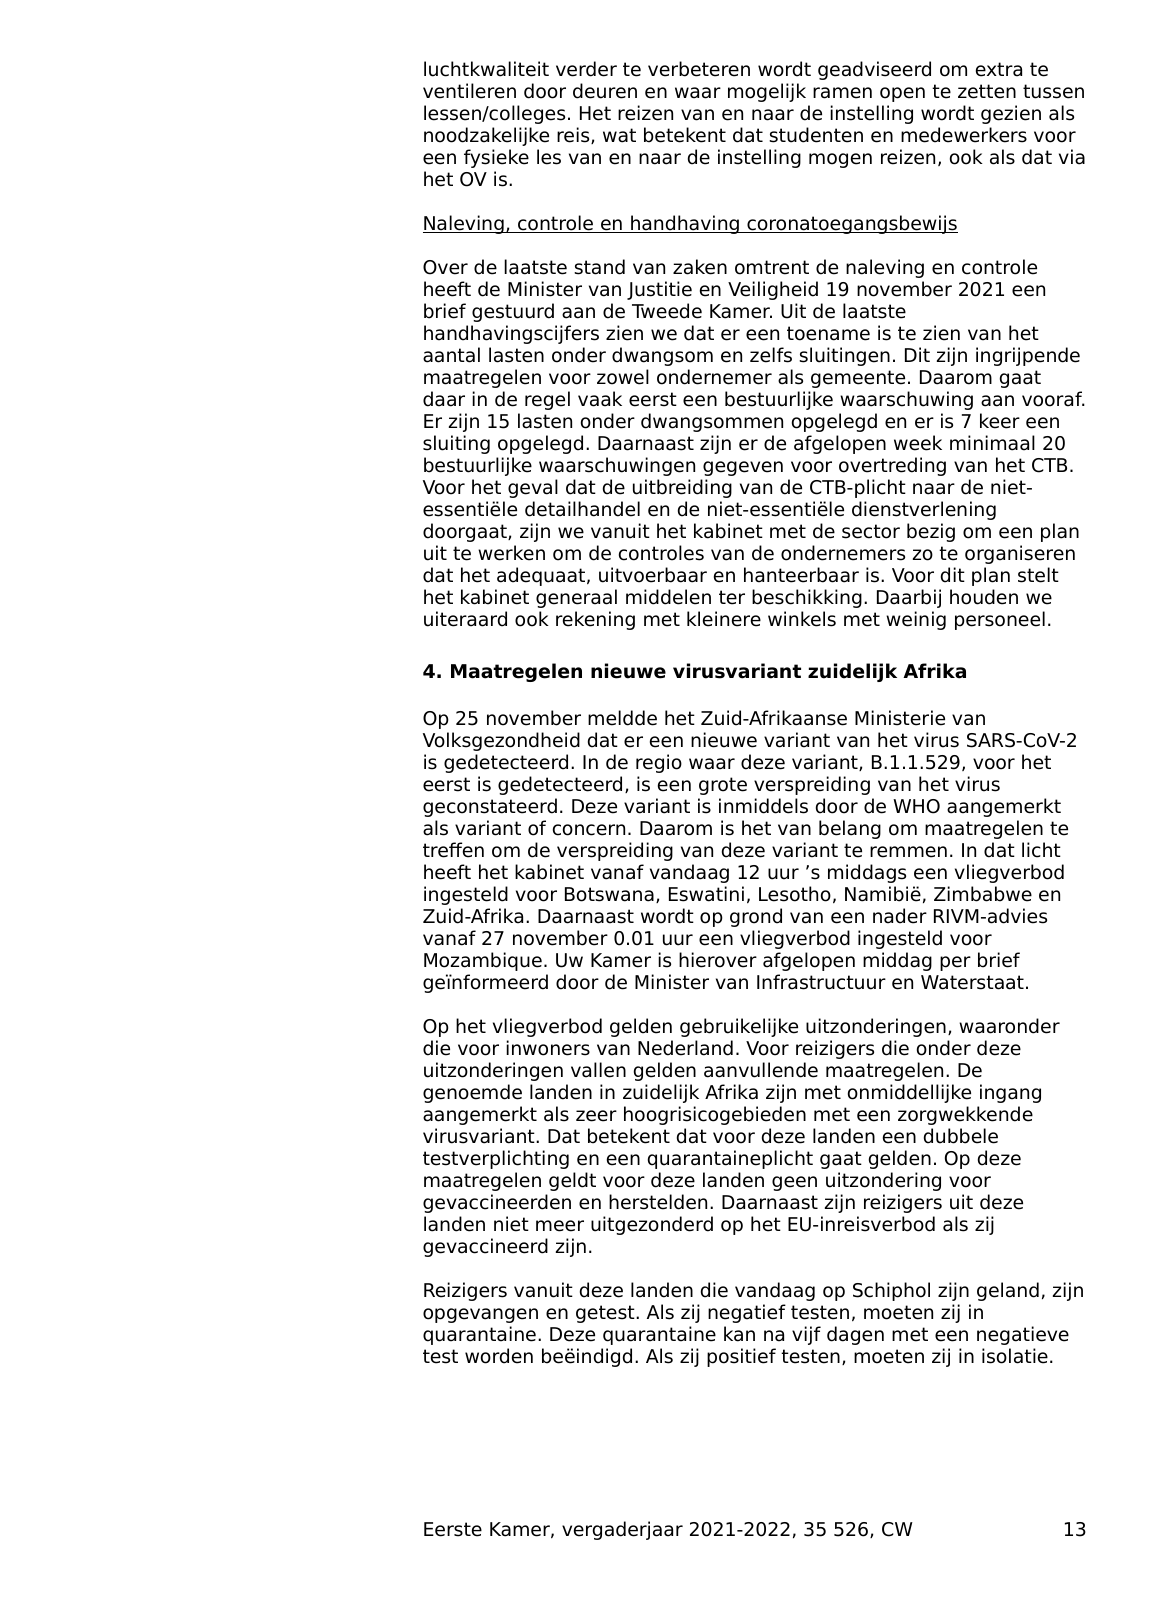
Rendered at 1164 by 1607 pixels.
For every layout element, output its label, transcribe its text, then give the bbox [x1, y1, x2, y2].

subtitle Naleving, controle en handhaving coronatoegangsbewijs [422, 213, 1087, 235]
text Op het vliegverbod gelden gebruikelijke uitzonderingen, waaronder die voor inwoners van Nederland. Voor reizigers die onder deze uitzonderingen vallen gelden aanvullende maatregelen. De genoemde landen in zuidelijk Afrika zijn met onmiddellijke ingang aangemerkt als zeer hoogrisicogebieden met een zorgwekkende virusvariant. Dat betekent dat voor deze landen een dubbele testverplichting en een quarantaineplicht gaat gelden. Op deze maatregelen geldt voor deze landen geen uitzondering voor gevaccineerden en herstelden. Daarnaast zijn reizigers uit deze landen niet meer uitgezonderd op het EU-inreisverbod als zij gevaccineerd zijn. [422, 1016, 1087, 1258]
text Over de laatste stand van zaken omtrent de naleving en controle heeft de Minister van Justitie en Veiligheid 19 november 2021 een brief gestuurd aan de Tweede Kamer. Uit de laatste handhavingscijfers zien we dat er een toename is te zien van het aantal lasten onder dwangsom en zelfs sluitingen. Dit zijn ingrijpende maatregelen voor zowel ondernemer als gemeente. Daarom gaat daar in de regel vaak eerst een bestuurlijke waarschuwing aan vooraf. Er zijn 15 lasten onder dwangsommen opgelegd en er is 7 keer een sluiting opgelegd. Daarnaast zijn er de afgelopen week minimaal 20 bestuurlijke waarschuwingen gegeven voor overtreding van het CTB. Voor het geval dat de uitbreiding van de CTB-plicht naar de niet-essentiële detailhandel en de niet-essentiële dienstverlening doorgaat, zijn we vanuit het kabinet met de sector bezig om een plan uit te werken om de controles van de ondernemers zo te organiseren dat het adequaat, uitvoerbaar en hanteerbaar is. Voor dit plan stelt het kabinet generaal middelen ter beschikking. Daarbij houden we uiteraard ook rekening met kleinere winkels met weinig personeel. [422, 257, 1087, 631]
text Reizigers vanuit deze landen die vandaag op Schiphol zijn geland, zijn opgevangen en getest. Als zij negatief testen, moeten zij in quarantaine. Deze quarantaine kan na vijf dagen met een negatieve test worden beëindigd. Als zij positief testen, moeten zij in isolatie. [422, 1280, 1087, 1368]
text luchtkwaliteit verder te verbeteren wordt geadviseerd om extra te ventileren door deuren en waar mogelijk ramen open te zetten tussen lessen/colleges. Het reizen van en naar de instelling wordt gezien als noodzakelijke reis, wat betekent dat studenten en medewerkers voor een fysieke les van en naar de instelling mogen reizen, ook als dat via het OV is. [422, 59, 1087, 191]
text Op 25 november meldde het Zuid-Afrikaanse Ministerie van Volksgezondheid dat er een nieuwe variant van het virus SARS-CoV-2 is gedetecteerd. In de regio waar deze variant, B.1.1.529, voor het eerst is gedetecteerd, is een grote verspreiding van het virus geconstateerd. Deze variant is inmiddels door de WHO aangemerkt als variant of concern. Daarom is het van belang om maatregelen te treffen om de verspreiding van deze variant te remmen. In dat licht heeft het kabinet vanaf vandaag 12 uur ’s middags een vliegverbod ingesteld voor Botswana, Eswatini, Lesotho, Namibië, Zimbabwe en Zuid-Afrika. Daarnaast wordt op grond van een nader RIVM-advies vanaf 27 november 0.01 uur een vliegverbod ingesteld voor Mozambique. Uw Kamer is hierover afgelopen middag per brief geïnformeerd door de Minister van Infrastructuur en Waterstaat. [422, 708, 1087, 994]
subtitle 4. Maatregelen nieuwe virusvariant zuidelijk Afrika [422, 661, 1087, 683]
